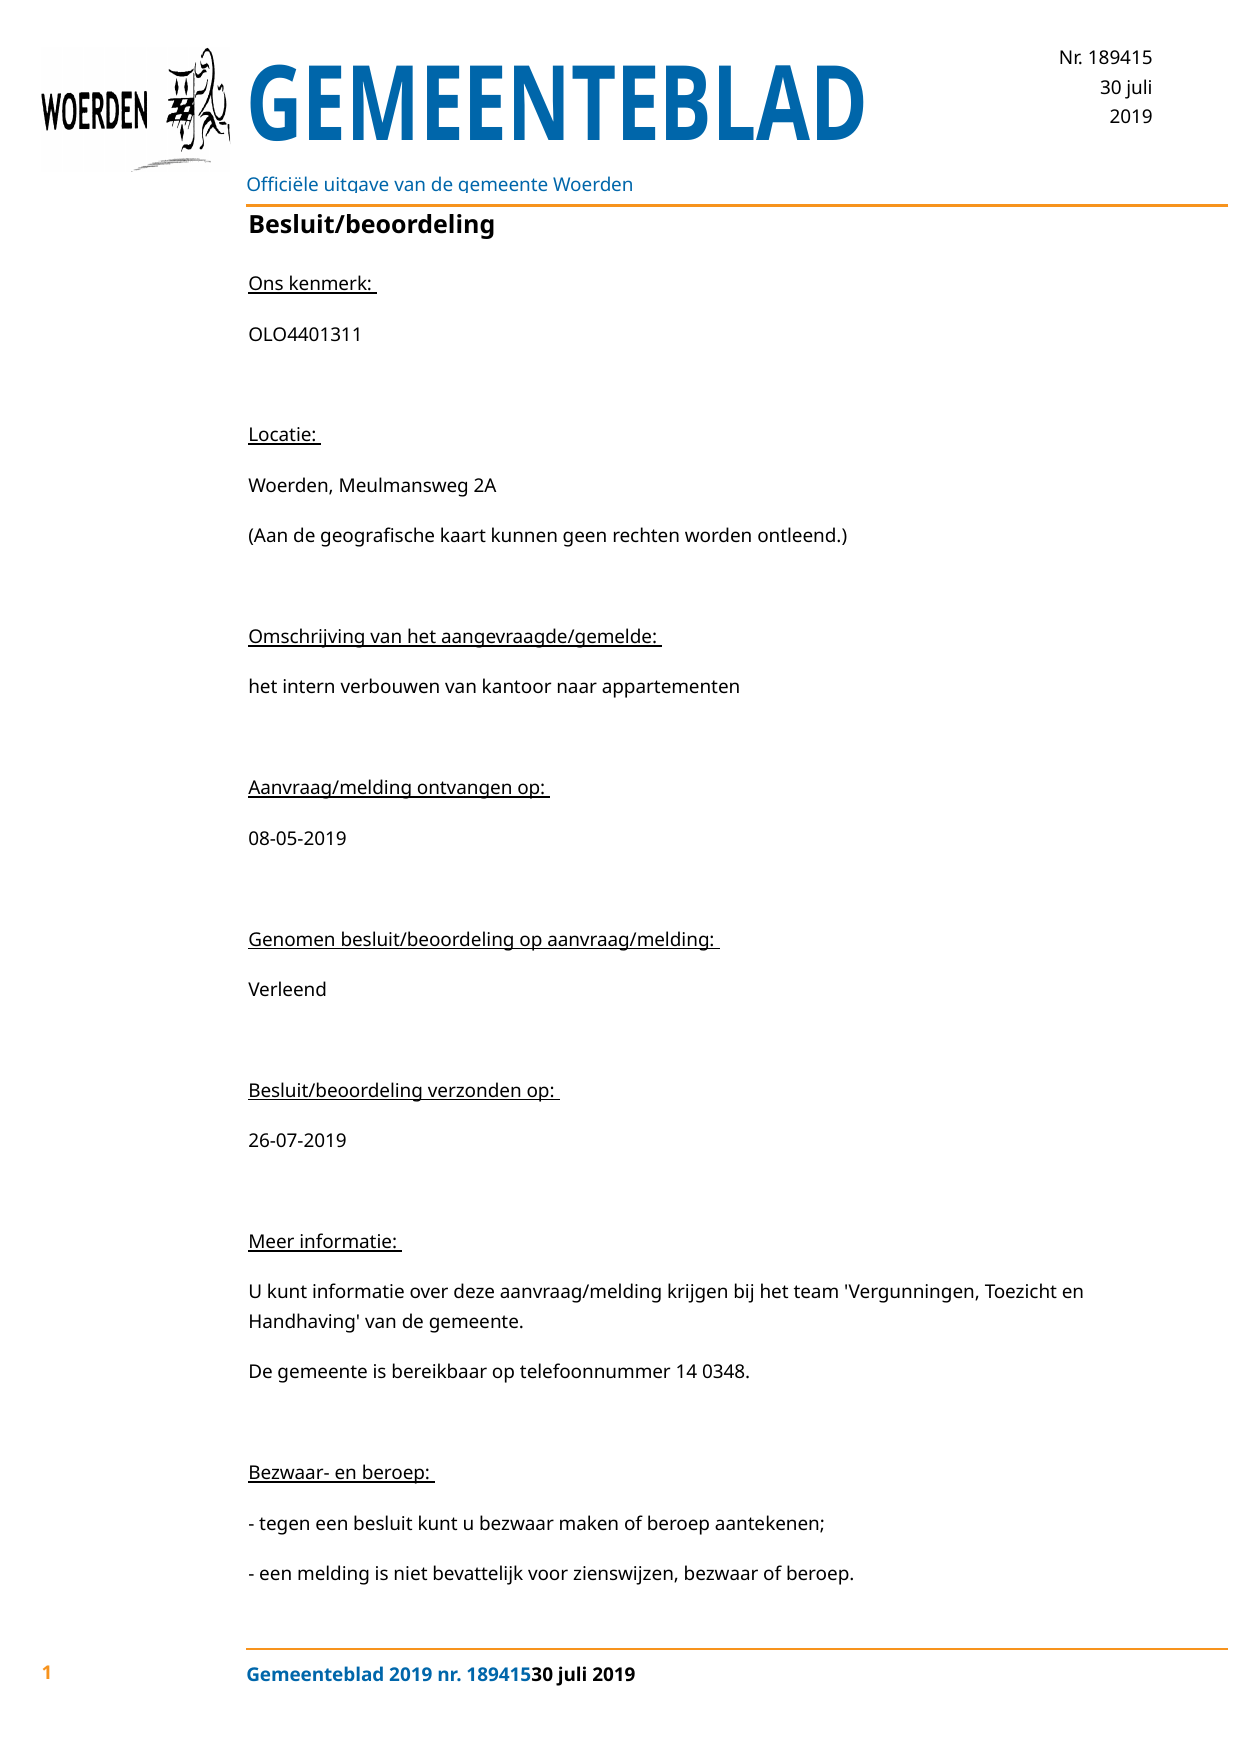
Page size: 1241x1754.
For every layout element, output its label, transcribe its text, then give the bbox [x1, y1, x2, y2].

text Aanvraag/melding ontvangen op: [248, 774, 1152, 800]
text Omschrijving van het aangevraagde/gemelde: [248, 623, 1152, 649]
text De gemeente is bereikbaar op telefoonnummer 14 0348. [248, 1359, 1152, 1384]
text U kunt informatie over deze aanvraag/melding krijgen bij het team 'Vergunningen, Toezicht en Handhaving' van de gemeente. [248, 1279, 1152, 1334]
text Besluit/beoordeling [248, 207, 1152, 241]
text Meer informatie: [248, 1228, 1152, 1254]
text Bezwaar- en beroep: [248, 1459, 1152, 1485]
text - tegen een besluit kunt u bezwaar maken of beroep aantekenen; [248, 1510, 1152, 1536]
text Woerden, Meulmansweg 2A [248, 472, 1152, 498]
text 26-07-2019 [248, 1127, 1152, 1153]
text Besluit/beoordeling verzonden op: [248, 1077, 1152, 1103]
text Ons kenmerk: [248, 270, 1152, 296]
text OLO4401311 [248, 321, 1152, 346]
text 08-05-2019 [248, 825, 1152, 851]
text Genomen besluit/beoordeling op aanvraag/melding: [248, 926, 1152, 951]
picture [41, 47, 231, 172]
text (Aan de geografische kaart kunnen geen rechten worden ontleend.) [248, 522, 1152, 548]
text Locatie: [248, 422, 1152, 447]
text het intern verbouwen van kantoor naar appartementen [248, 674, 1152, 699]
text - een melding is niet bevattelijk voor zienswijzen, bezwaar of beroep. [248, 1560, 1152, 1586]
text Verleend [248, 976, 1152, 1002]
